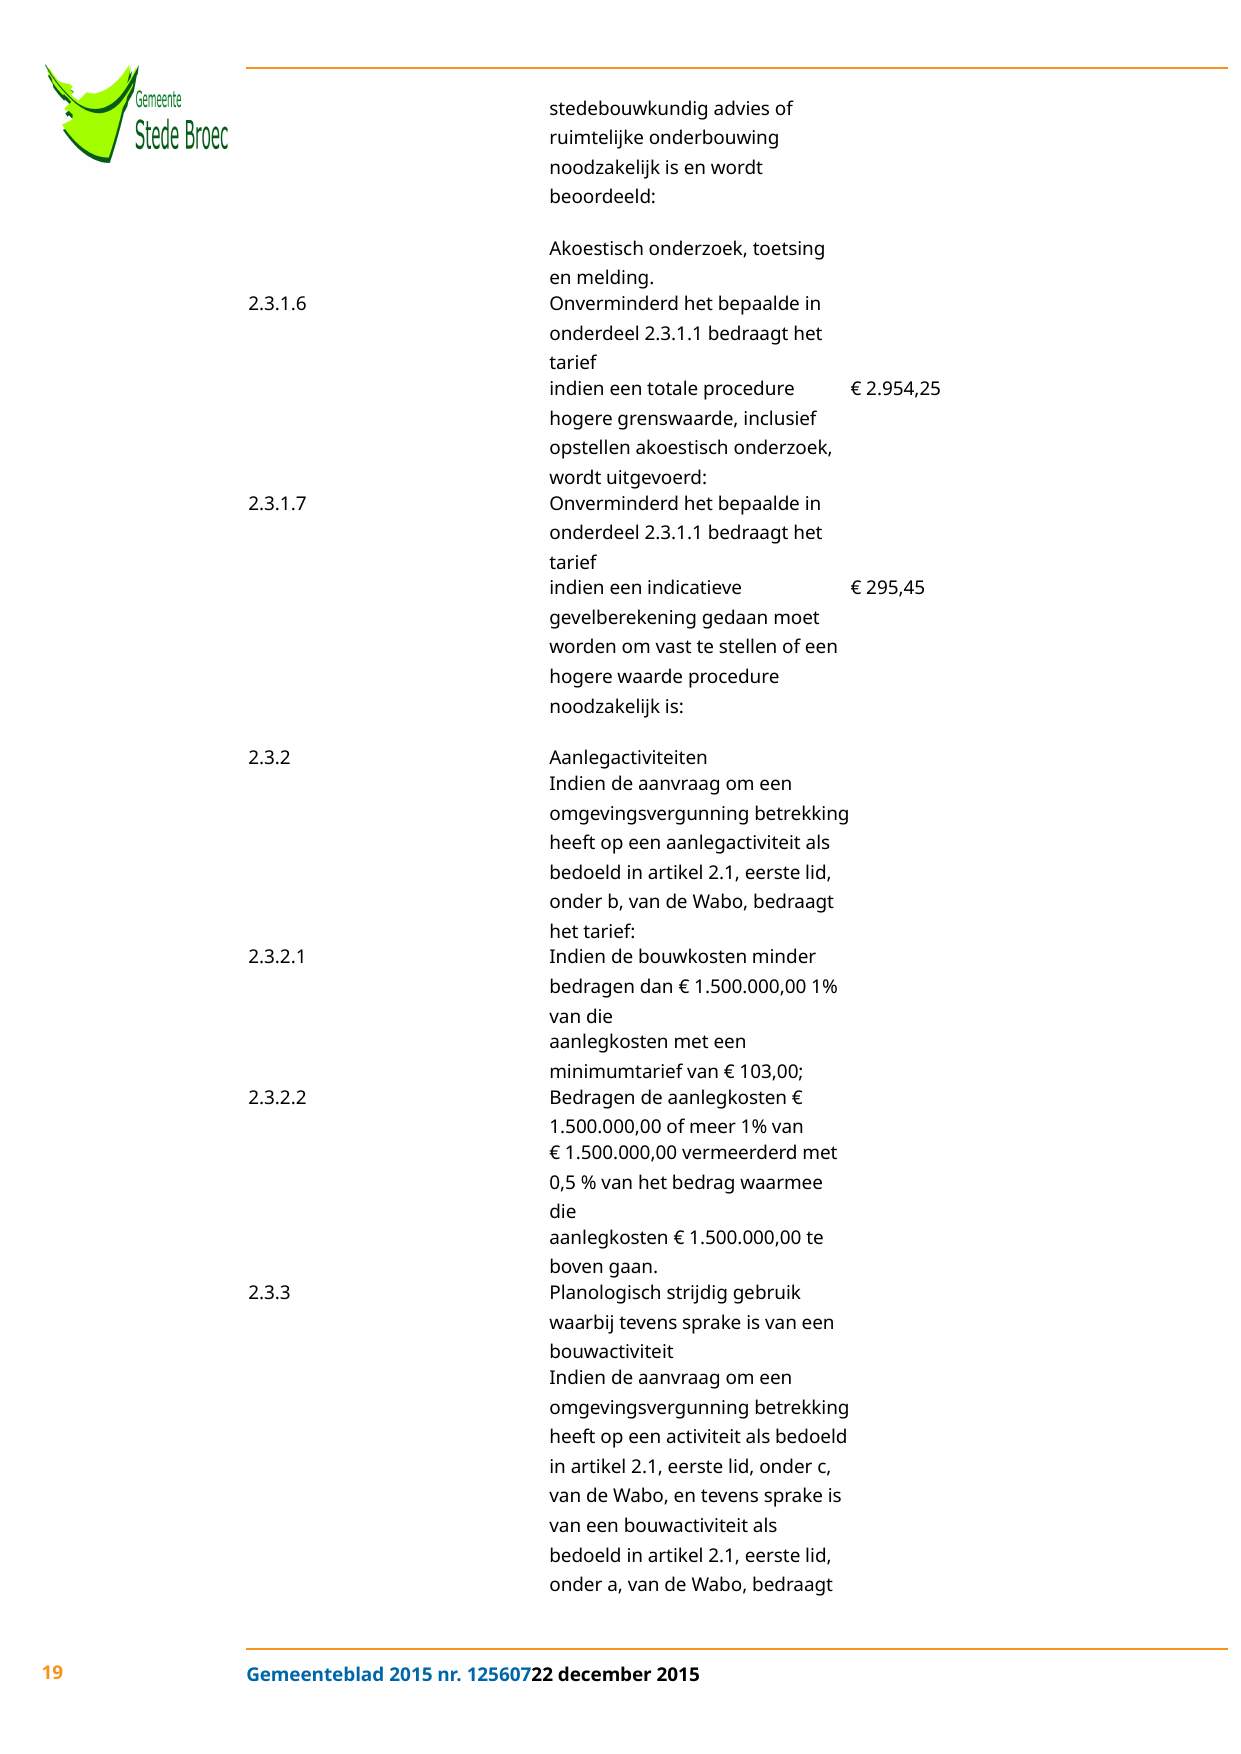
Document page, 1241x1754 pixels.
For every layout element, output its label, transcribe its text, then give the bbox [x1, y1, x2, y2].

table_cell [549, 719, 850, 744]
table_cell [850, 944, 1152, 1029]
table_cell Indien de bouwkosten minder bedragen dan € 1.500.000,00 1% van die [549, 944, 850, 1029]
table_cell [248, 375, 549, 490]
table_cell Onverminderd het bepaalde in onderdeel 2.3.1.1 bedraagt het tarief [549, 490, 850, 574]
table_cell [850, 235, 1152, 290]
table_cell Indien de aanvraag om een omgevingsvergunning betrekking heeft op een activiteit als bedoeld in artikel 2.1, eerste lid, onder c, van de Wabo, en tevens sprake is van een bouwactiviteit als bedoeld in artikel 2.1, eerste lid, onder a, van de Wabo, bedraagt [549, 1364, 850, 1597]
table_cell aanlegkosten met een minimumtarief van € 103,00; [549, 1029, 850, 1084]
table_cell [850, 209, 1152, 235]
table_cell [248, 209, 549, 235]
table_cell [549, 209, 850, 235]
table_cell [248, 1139, 549, 1224]
table_cell [850, 1139, 1152, 1224]
table_cell [248, 719, 549, 744]
table_cell € 295,45 [850, 575, 1152, 719]
table_cell [850, 770, 1152, 944]
table_cell [248, 1364, 549, 1597]
table_cell [850, 1224, 1152, 1279]
table_cell 2.3.3 [248, 1280, 549, 1364]
table_cell [248, 95, 549, 209]
table_cell [850, 744, 1152, 770]
table_cell [850, 1029, 1152, 1084]
table_cell € 1.500.000,00 vermeerderd met 0,5 % van het bedrag waarmee die [549, 1139, 850, 1224]
table_cell [248, 1224, 549, 1279]
table_cell [248, 575, 549, 719]
table_cell [248, 235, 549, 290]
table_cell 2.3.1.6 [248, 290, 549, 375]
table_cell [248, 770, 549, 944]
table_cell Indien de aanvraag om een omgevingsvergunning betrekking heeft op een aanlegactiviteit als bedoeld in artikel 2.1, eerste lid, onder b, van de Wabo, bedraagt het tarief: [549, 770, 850, 944]
table_cell 2.3.2.2 [248, 1084, 549, 1139]
table_cell 2.3.2.1 [248, 944, 549, 1029]
picture [41, 47, 231, 172]
table_cell 2.3.2 [248, 744, 549, 770]
table_cell [850, 1364, 1152, 1597]
table_cell € 2.954,25 [850, 375, 1152, 490]
table_cell [850, 1084, 1152, 1139]
table_cell Aanlegactiviteiten [549, 744, 850, 770]
table_cell stedebouwkundig advies of ruimtelijke onderbouwing noodzakelijk is en wordt beoordeeld: [549, 95, 850, 209]
table_cell Planologisch strijdig gebruik waarbij tevens sprake is van een bouwactiviteit [549, 1280, 850, 1364]
table_cell Onverminderd het bepaalde in onderdeel 2.3.1.1 bedraagt het tarief [549, 290, 850, 375]
table_cell [850, 95, 1152, 209]
table_cell Bedragen de aanlegkosten € 1.500.000,00 of meer 1% van [549, 1084, 850, 1139]
table_cell indien een indicatieve gevelberekening gedaan moet worden om vast te stellen of een hogere waarde procedure noodzakelijk is: [549, 575, 850, 719]
table_cell 2.3.1.7 [248, 490, 549, 574]
table_cell indien een totale procedure hogere grenswaarde, inclusief opstellen akoestisch onderzoek, wordt uitgevoerd: [549, 375, 850, 490]
table_cell [850, 290, 1152, 375]
table_cell [850, 490, 1152, 574]
table_cell Akoestisch onderzoek, toetsing en melding. [549, 235, 850, 290]
table_cell [248, 1029, 549, 1084]
table_cell [850, 1280, 1152, 1364]
table_cell aanlegkosten € 1.500.000,00 te boven gaan. [549, 1224, 850, 1279]
table_cell [850, 719, 1152, 744]
